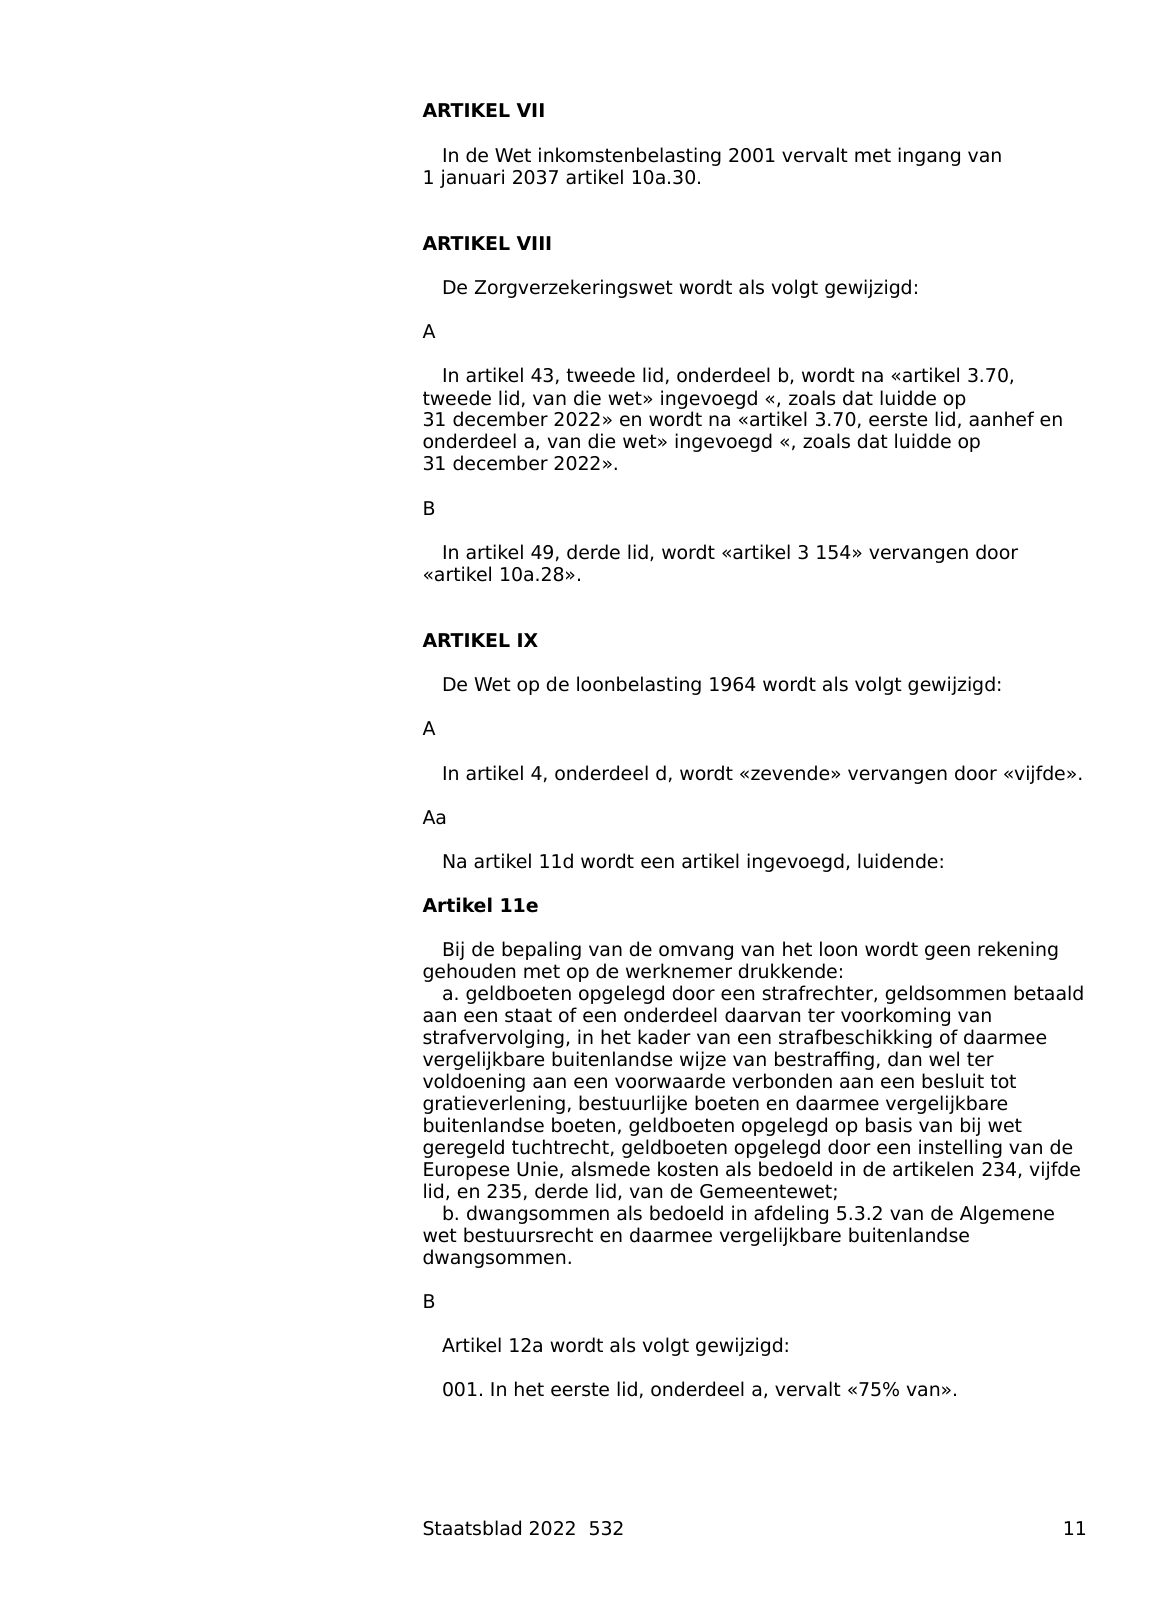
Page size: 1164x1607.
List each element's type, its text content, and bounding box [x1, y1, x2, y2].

subtitle Artikel 11e [422, 895, 1087, 917]
subtitle ARTIKEL IX [422, 630, 1087, 652]
text Bij de bepaling van de omvang van het loon wordt geen rekening gehouden met op de werknemer drukkende: [422, 939, 1087, 983]
text Artikel 12a wordt als volgt gewijzigd: [422, 1335, 1087, 1357]
text b. dwangsommen als bedoeld in afdeling 5.3.2 van de Algemene wet bestuursrecht en daarmee vergelijkbare buitenlandse dwangsommen. [422, 1203, 1087, 1269]
text De Wet op de loonbelasting 1964 wordt als volgt gewijzigd: [422, 674, 1087, 696]
subtitle ARTIKEL VIII [422, 233, 1087, 255]
text 001. In het eerste lid, onderdeel a, vervalt «75% van». [422, 1379, 1087, 1401]
text Na artikel 11d wordt een artikel ingevoegd, luidende: [422, 851, 1087, 873]
subtitle ARTIKEL VII [422, 100, 1087, 122]
text a. geldboeten opgelegd door een strafrechter, geldsommen betaald aan een staat of een onderdeel daarvan ter voorkoming van strafvervolging, in het kader van een strafbeschikking of daarmee vergelijkbare buitenlandse wijze van bestraffing, dan wel ter voldoening aan een voorwaarde verbonden aan een besluit tot gratieverlening, bestuurlijke boeten en daarmee vergelijkbare buitenlandse boeten, geldboeten opgelegd op basis van bij wet geregeld tuchtrecht, geldboeten opgelegd door een instelling van de Europese Unie, alsmede kosten als bedoeld in de artikelen 234, vijfde lid, en 235, derde lid, van de Gemeentewet; [422, 983, 1087, 1203]
text In de Wet inkomstenbelasting 2001 vervalt met ingang van 1 januari 2037 artikel 10a.30. [422, 144, 1087, 188]
text Aa [422, 807, 1087, 829]
text A [422, 718, 1087, 740]
text In artikel 43, tweede lid, onderdeel b, wordt na «artikel 3.70, tweede lid, van die wet» ingevoegd «, zoals dat luidde op 31 december 2022» en wordt na «artikel 3.70, eerste lid, aanhef en onderdeel a, van die wet» ingevoegd «, zoals dat luidde op 31 december 2022». [422, 365, 1087, 475]
text In artikel 49, derde lid, wordt «artikel 3 154» vervangen door «artikel 10a.28». [422, 542, 1087, 586]
text A [422, 321, 1087, 343]
text De Zorgverzekeringswet wordt als volgt gewijzigd: [422, 277, 1087, 299]
text In artikel 4, onderdeel d, wordt «zevende» vervangen door «vijfde». [422, 762, 1087, 784]
text B [422, 497, 1087, 519]
text B [422, 1291, 1087, 1313]
